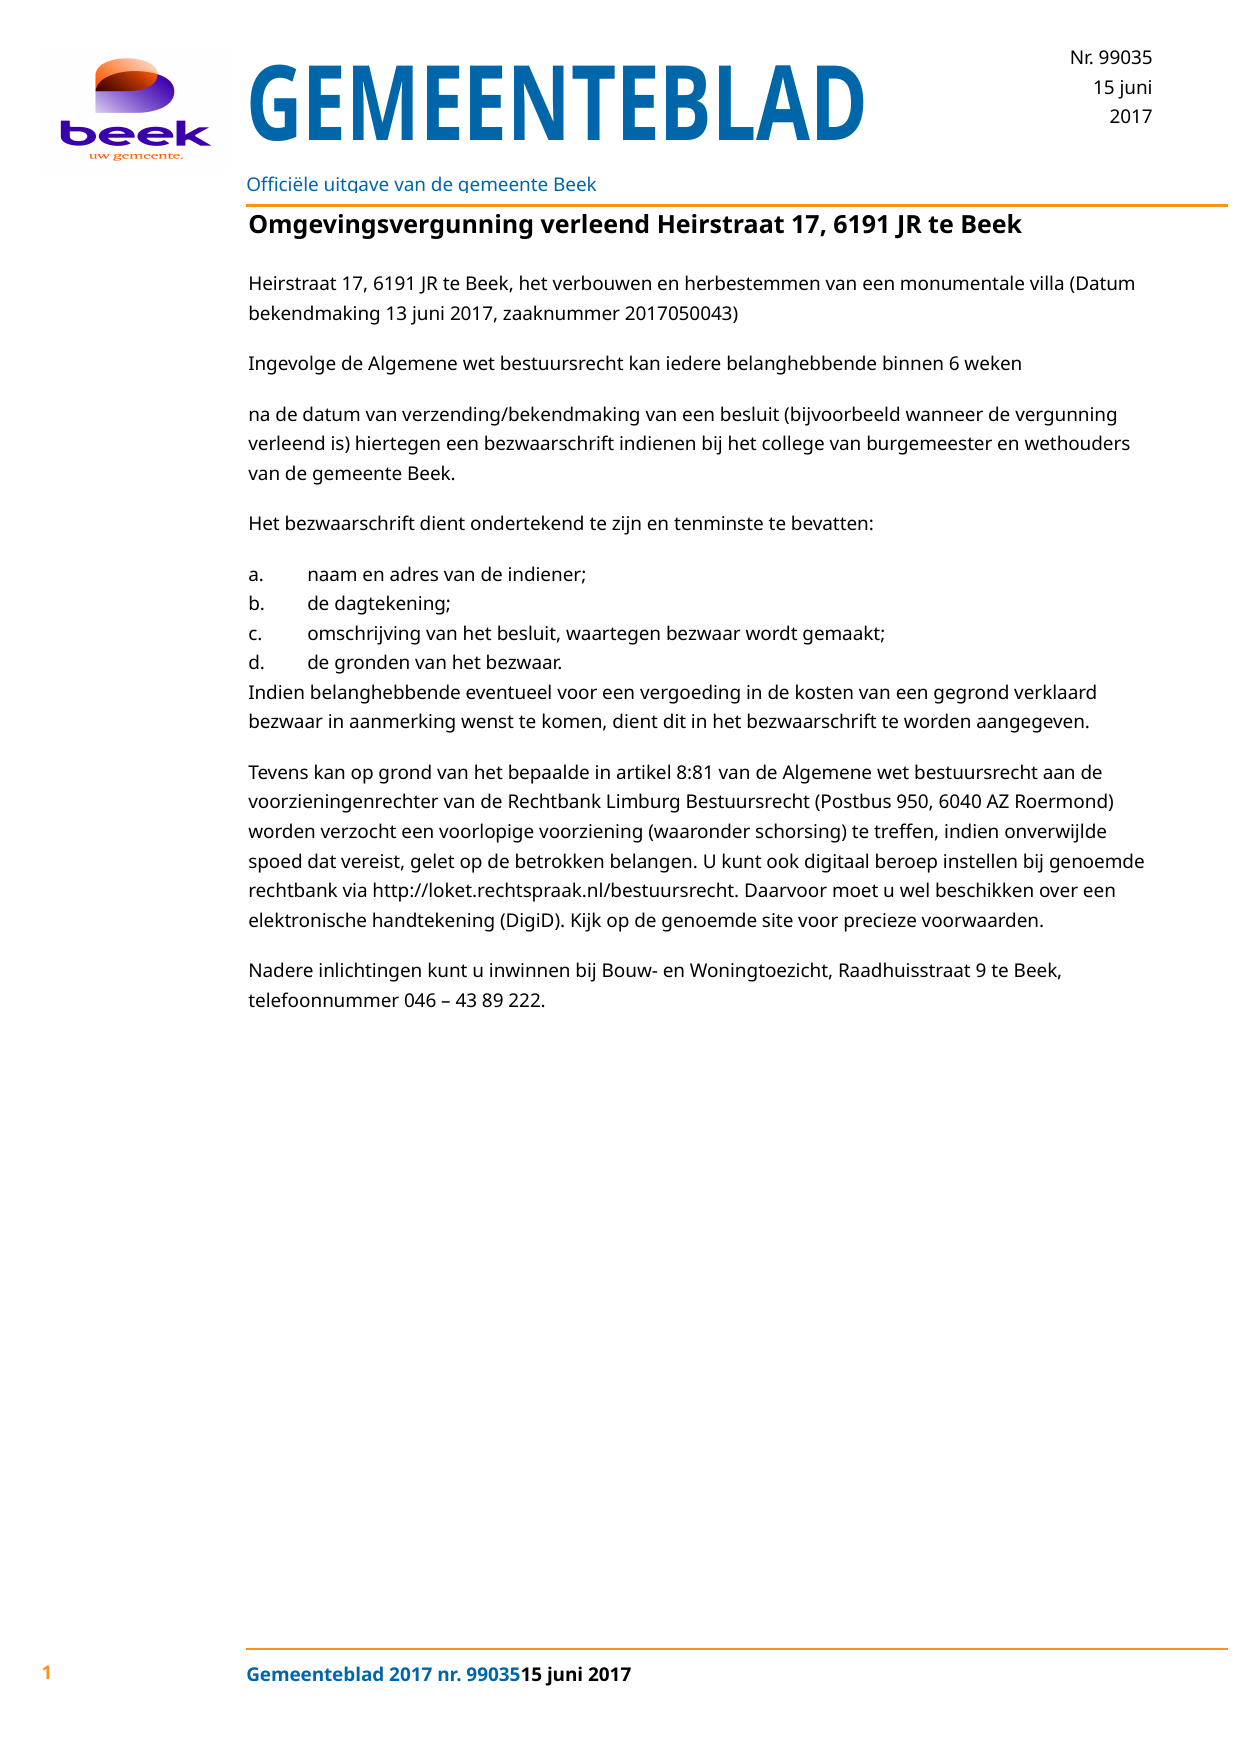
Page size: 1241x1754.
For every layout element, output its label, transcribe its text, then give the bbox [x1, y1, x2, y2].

picture [41, 47, 231, 172]
text Ingevolge de Algemene wet bestuursrecht kan iedere belanghebbende binnen 6 weken [248, 350, 1152, 376]
list de dagtekening; [248, 590, 1152, 616]
text na de datum van verzending/bekendmaking van een besluit (bijvoorbeeld wanneer de vergunning verleend is) hiertegen een bezwaarschrift indienen bij het college van burgemeester en wethouders van de gemeente Beek. [248, 401, 1152, 486]
list de gronden van het bezwaar. [248, 649, 1152, 675]
text Nadere inlichtingen kunt u inwinnen bij Bouw- en Woningtoezicht, Raadhuisstraat 9 te Beek, telefoonnummer 046 – 43 89 222. [248, 957, 1152, 1013]
list omschrijving van het besluit, waartegen bezwaar wordt gemaakt; [248, 620, 1152, 646]
text Indien belanghebbende eventueel voor een vergoeding in de kosten van een gegrond verklaard bezwaar in aanmerking wenst te komen, dient dit in het bezwaarschrift te worden aangegeven. [248, 679, 1152, 734]
text Omgevingsvergunning verleend Heirstraat 17, 6191 JR te Beek [248, 207, 1152, 241]
list naam en adres van de indiener; [248, 561, 1152, 586]
text Tevens kan op grond van het bepaalde in artikel 8:81 van de Algemene wet bestuursrecht aan de voorzieningenrechter van de Rechtbank Limburg Bestuursrecht (Postbus 950, 6040 AZ Roermond) worden verzocht een voorlopige voorziening (waaronder schorsing) te treffen, indien onverwijlde spoed dat vereist, gelet op de betrokken belangen. U kunt ook digitaal beroep instellen bij genoemde rechtbank via http://loket.rechtspraak.nl/bestuursrecht. Daarvoor moet u wel beschikken over een elektronische handtekening (DigiD). Kijk op de genoemde site voor precieze voorwaarden. [248, 759, 1152, 933]
text Het bezwaarschrift dient ondertekend te zijn en tenminste te bevatten: [248, 510, 1152, 536]
text Heirstraat 17, 6191 JR te Beek, het verbouwen en herbestemmen van een monumentale villa (Datum bekendmaking 13 juni 2017, zaaknummer 2017050043) [248, 270, 1152, 326]
